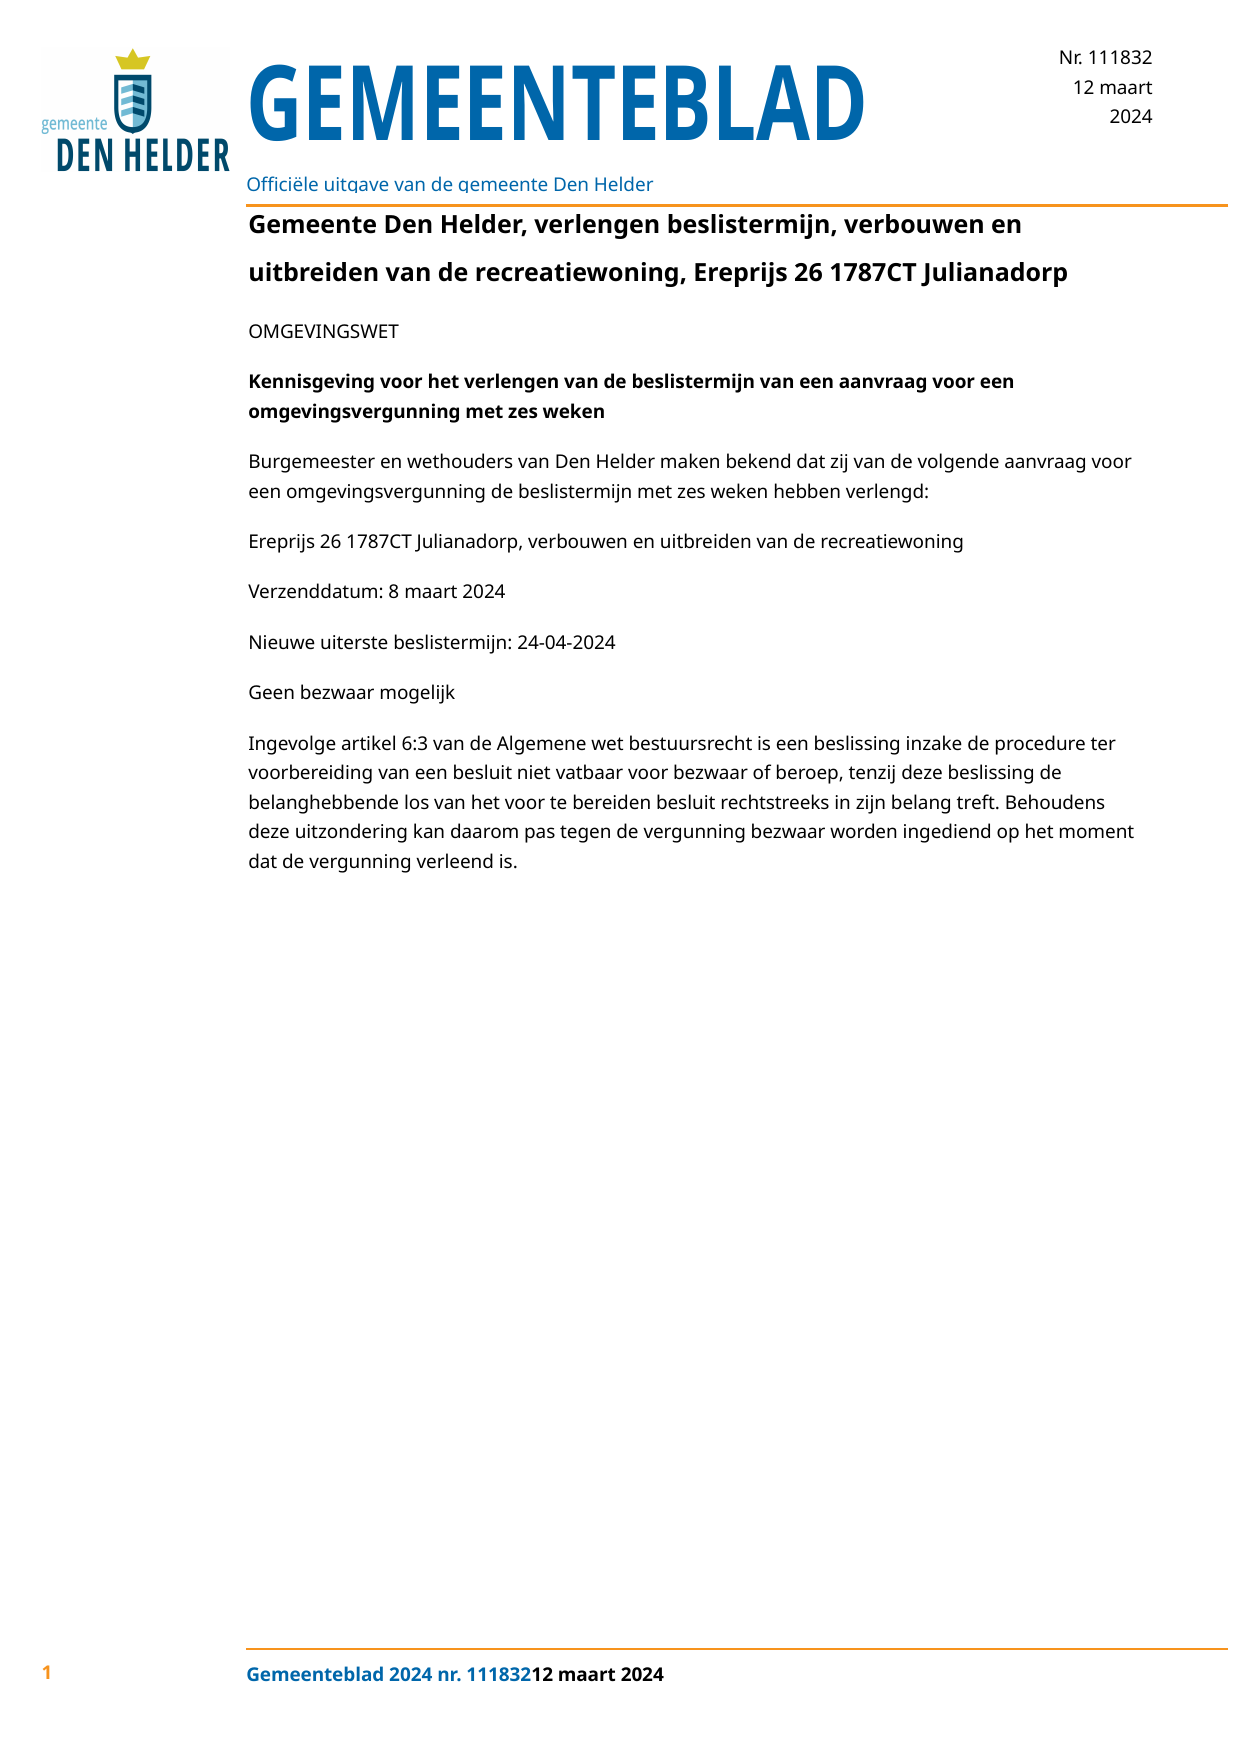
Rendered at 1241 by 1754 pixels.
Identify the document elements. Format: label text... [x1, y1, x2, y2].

text Geen bezwaar mogelijk [248, 679, 1152, 705]
picture [130, 157, 135, 172]
text Kennisgeving voor het verlengen van de beslistermijn van een aanvraag voor een omgevingsvergunning met zes weken [248, 368, 1152, 424]
picture [220, 160, 224, 172]
picture [41, 47, 231, 172]
text Verzenddatum: 8 maart 2024 [248, 579, 1152, 604]
text Gemeente Den Helder, verlengen beslistermijn, verbouwen en uitbreiden van de recreatiewoning, Ereprijs 26 1787CT Julianadorp [248, 207, 1152, 288]
text OMGEVINGSWET [248, 318, 1152, 344]
picture [100, 154, 106, 172]
text Ingevolge artikel 6:3 van de Algemene wet bestuursrecht is een beslissing inzake de procedure ter voorbereiding van een besluit niet vatbaar voor bezwaar of beroep, tenzij deze beslissing de belanghebbende los van het voor te bereiden besluit rechtstreeks in zijn belang treft. Behoudens deze uitzondering kan daarom pas tegen de vergunning bezwaar worden ingediend op het moment dat de vergunning verleend is. [248, 730, 1152, 874]
picture [182, 144, 187, 165]
picture [63, 144, 68, 165]
text Ereprijs 26 1787CT Julianadorp, verbouwen en uitbreiden van de recreatiewoning [248, 528, 1152, 554]
text Nieuwe uiterste beslistermijn: 24-04-2024 [248, 629, 1152, 655]
text Burgemeester en wethouders van Den Helder maken bekend dat zij van de volgende aanvraag voor een omgevingsvergunning de beslistermijn met zes weken hebben verlengd: [248, 448, 1152, 504]
